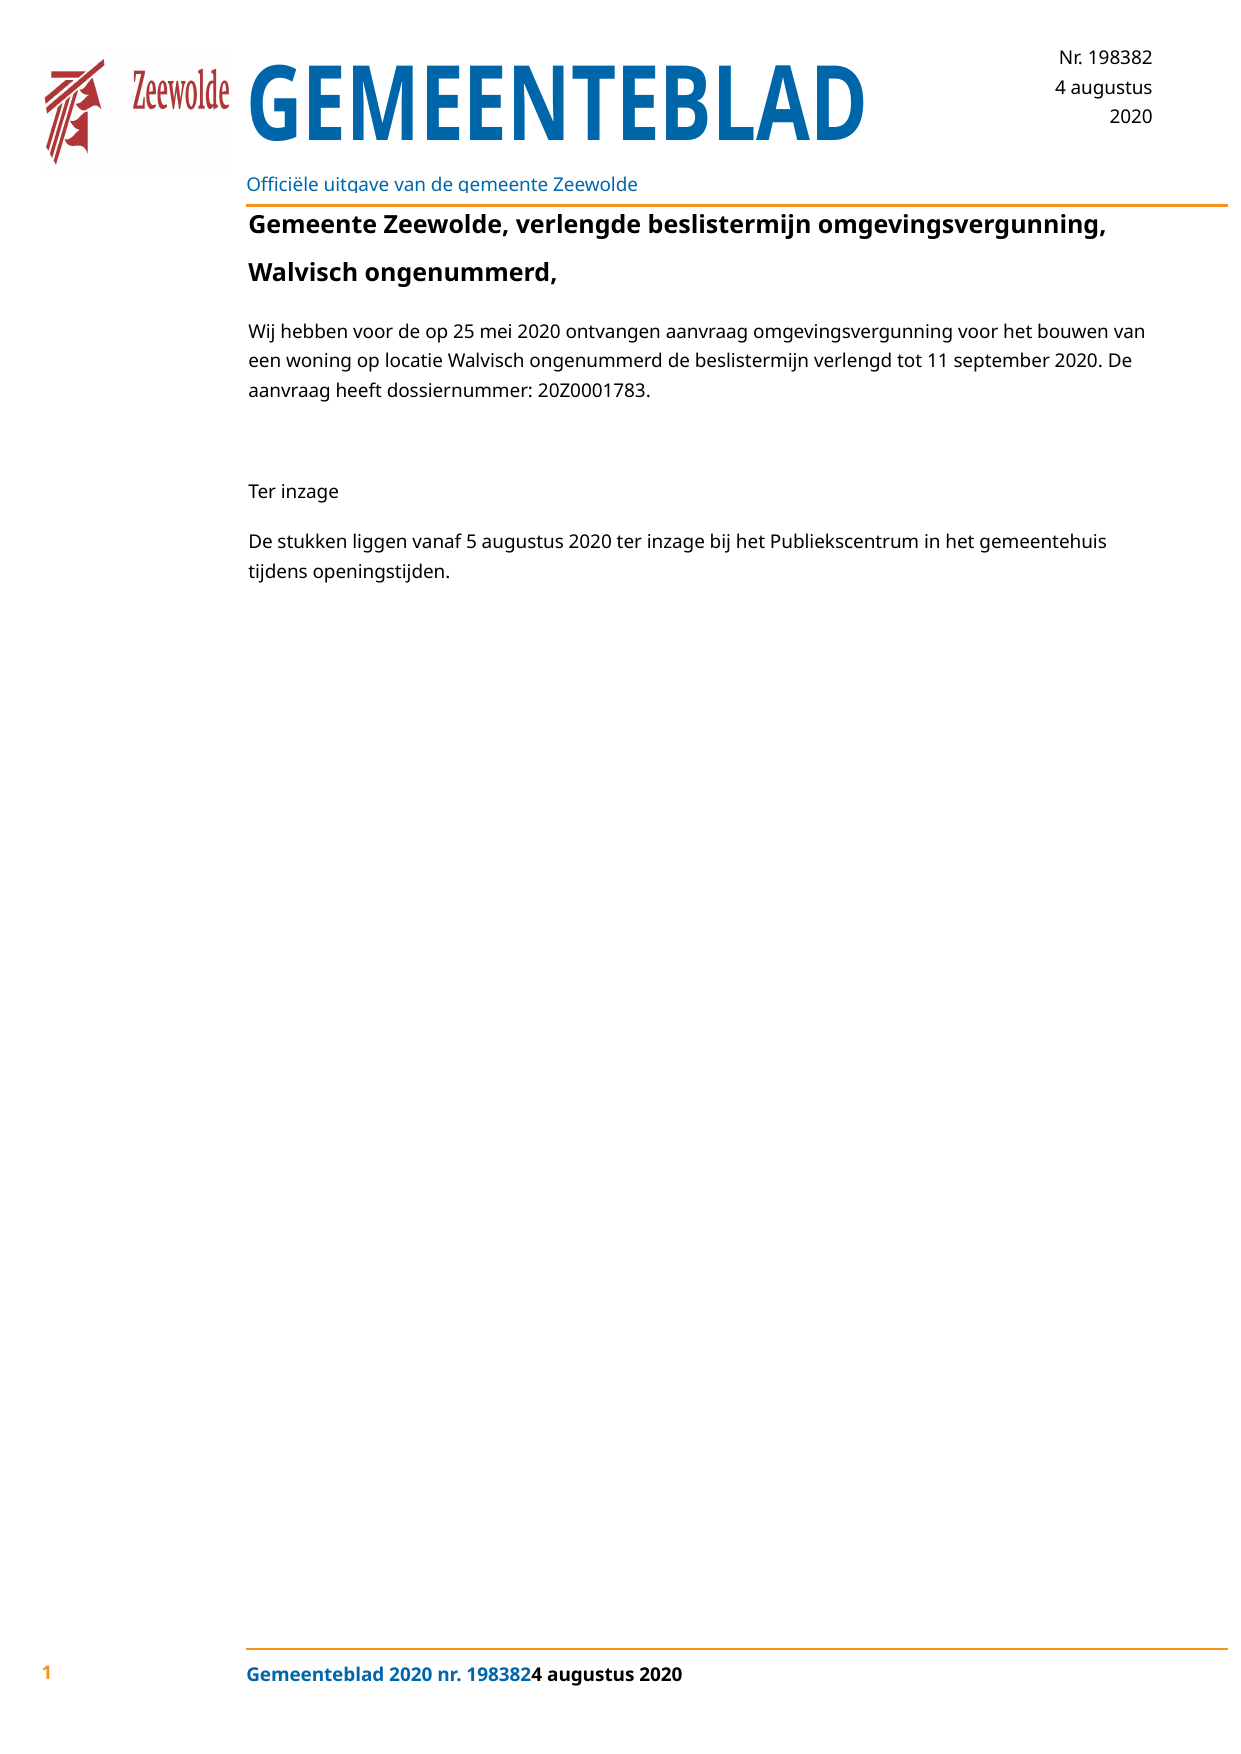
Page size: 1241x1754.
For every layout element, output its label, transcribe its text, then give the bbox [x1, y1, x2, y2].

text Wij hebben voor de op 25 mei 2020 ontvangen aanvraag omgevingsvergunning voor het bouwen van een woning op locatie Walvisch ongenummerd de beslistermijn verlengd tot 11 september 2020. De aanvraag heeft dossiernummer: 20Z0001783. [248, 318, 1152, 403]
text Gemeente Zeewolde, verlengde beslistermijn omgevingsvergunning, Walvisch ongenummerd, [248, 207, 1152, 288]
picture [41, 47, 231, 172]
text De stukken liggen vanaf 5 augustus 2020 ter inzage bij het Publiekscentrum in het gemeentehuis tijdens openingstijden. [248, 528, 1152, 584]
text Ter inzage [248, 478, 1152, 504]
